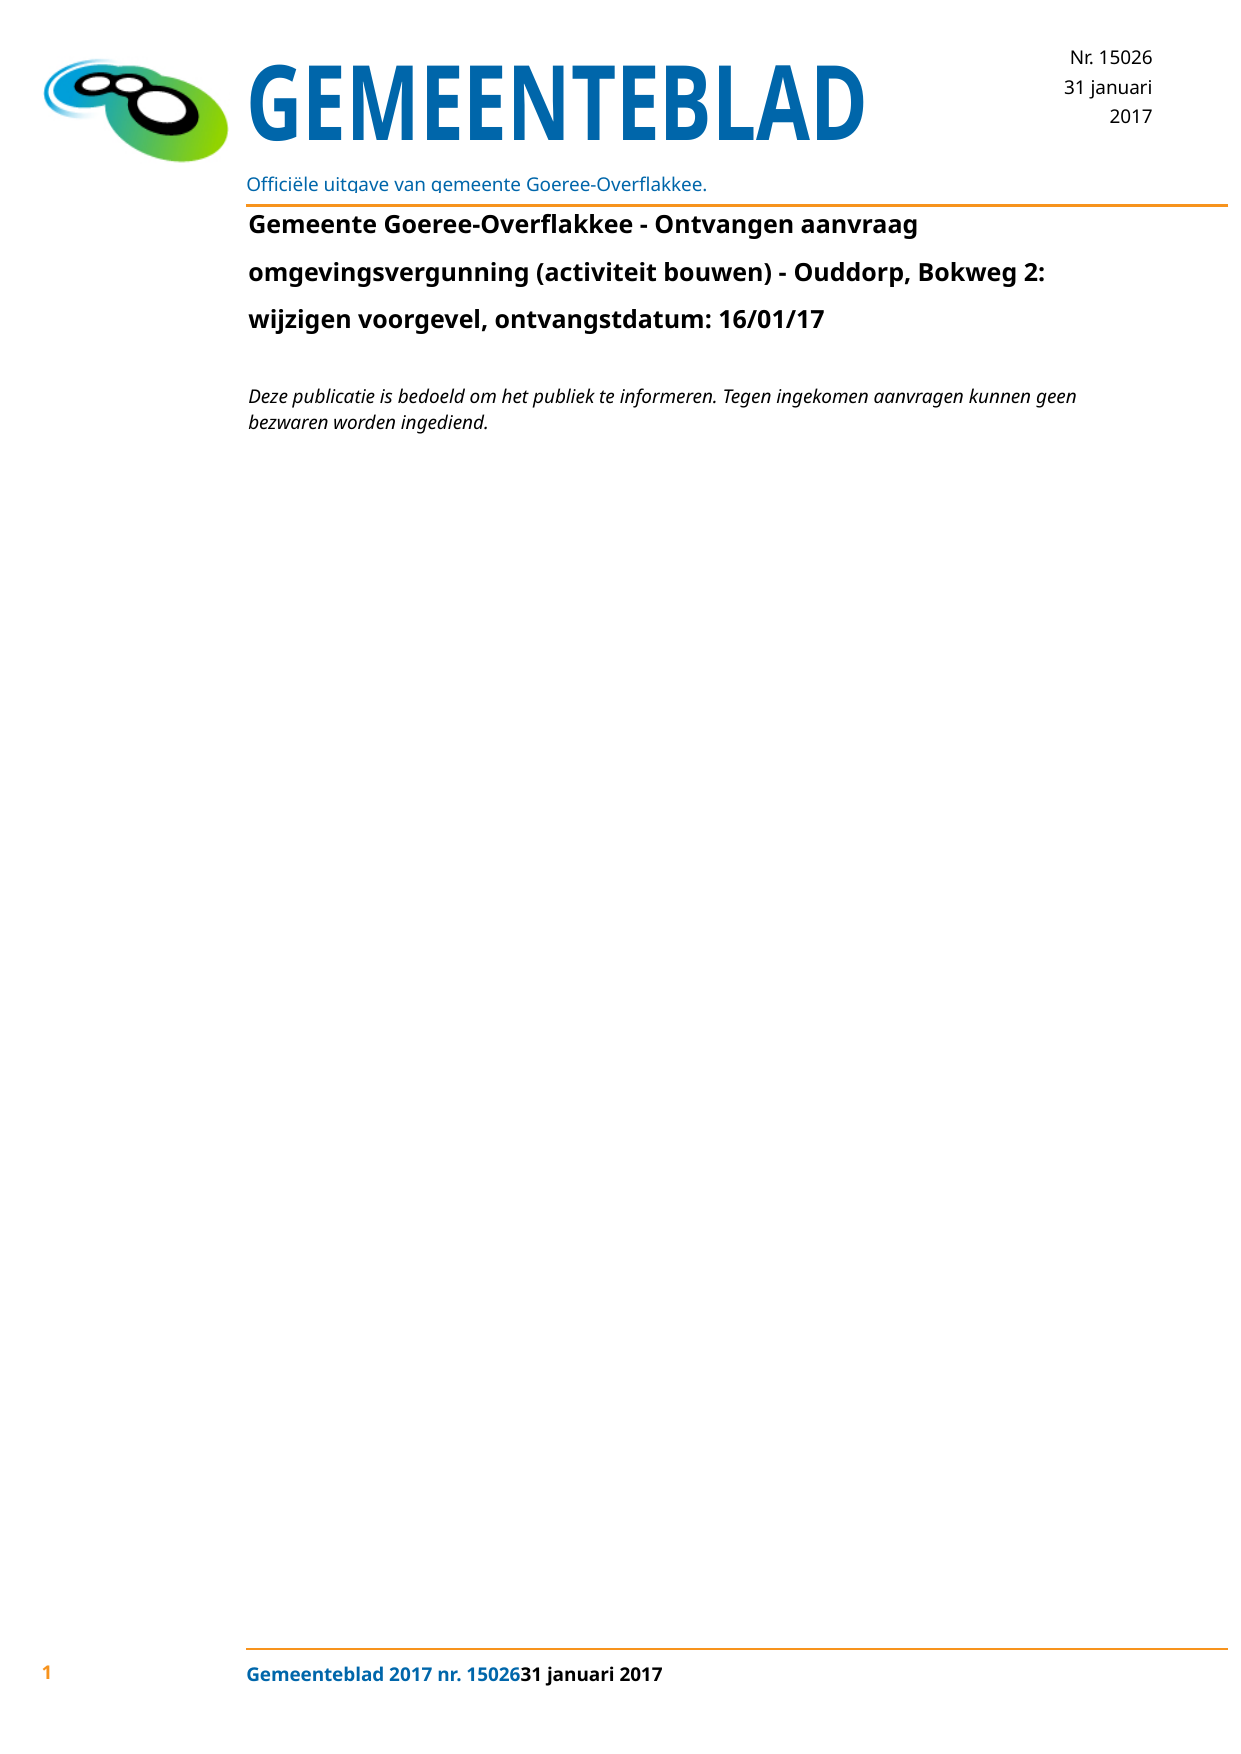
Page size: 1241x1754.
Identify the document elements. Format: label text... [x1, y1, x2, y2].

text Deze publicatie is bedoeld om het publiek te informeren. Tegen ingekomen aanvragen kunnen geen bezwaren worden ingediend. [248, 384, 1152, 435]
text Gemeente Goeree-Overflakkee - Ontvangen aanvraag omgevingsvergunning (activiteit bouwen) - Ouddorp, Bokweg 2: wijzigen voorgevel, ontvangstdatum: 16/01/17 [248, 207, 1152, 336]
picture [41, 47, 231, 172]
